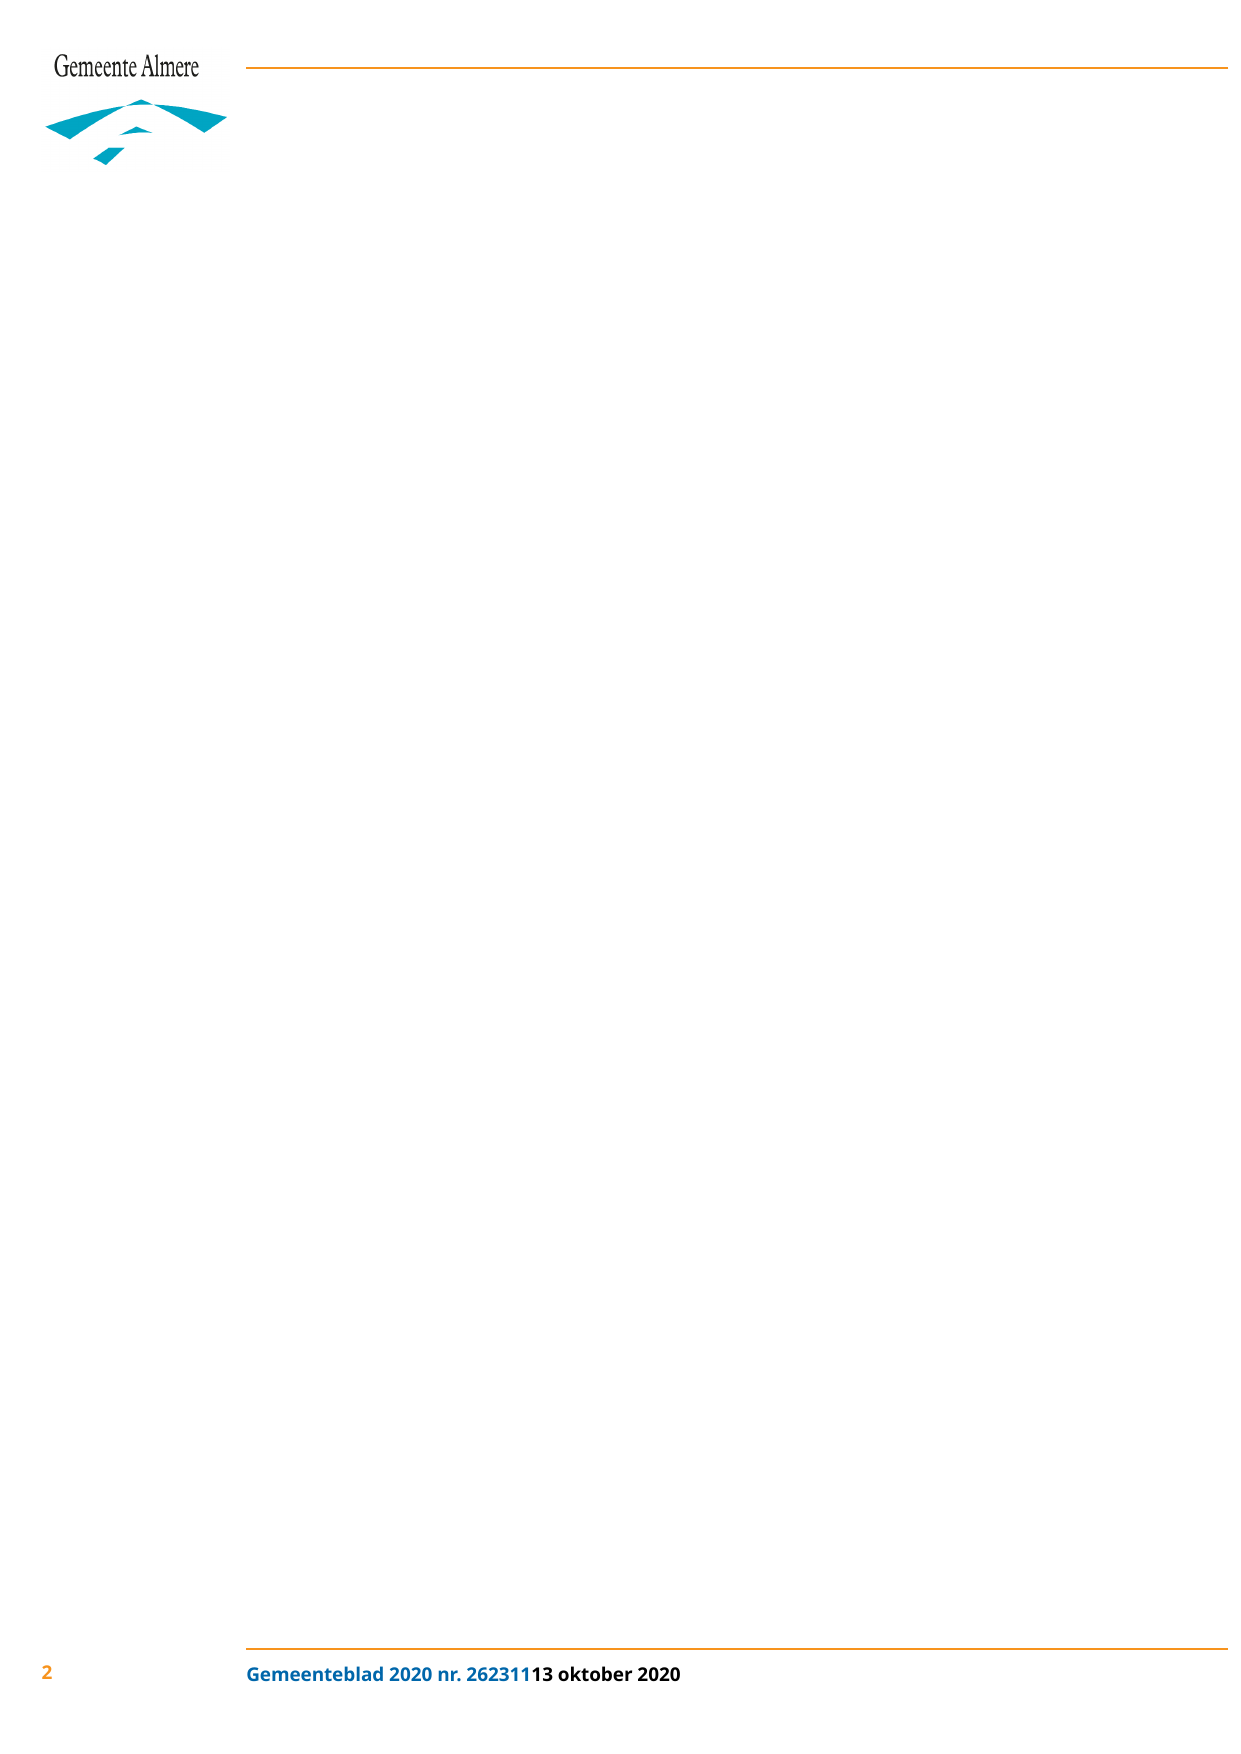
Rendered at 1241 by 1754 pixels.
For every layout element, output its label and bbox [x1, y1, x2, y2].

picture [41, 47, 231, 172]
